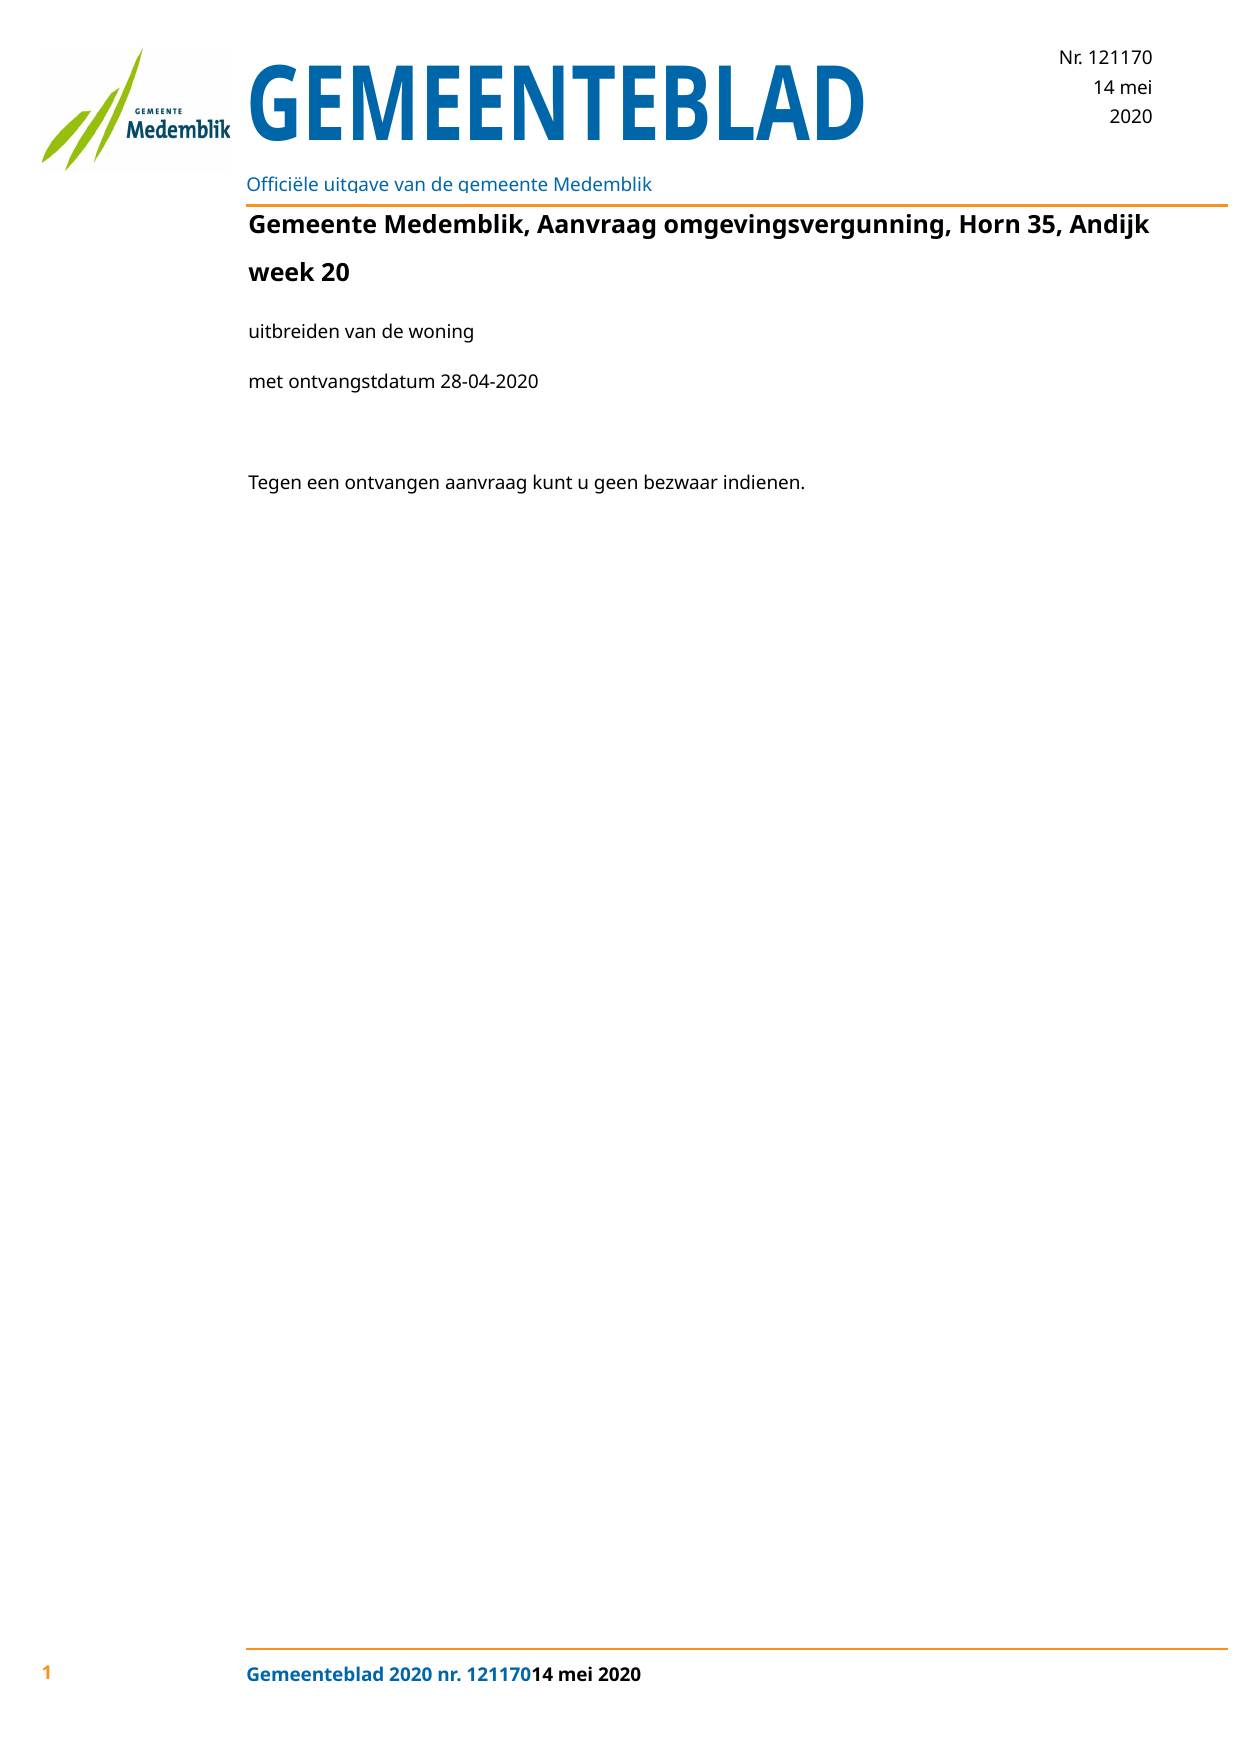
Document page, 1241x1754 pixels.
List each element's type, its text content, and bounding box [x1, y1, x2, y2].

text Tegen een ontvangen aanvraag kunt u geen bezwaar indienen. [248, 469, 1152, 495]
text met ontvangstdatum 28-04-2020 [248, 368, 1152, 394]
text uitbreiden van de woning [248, 318, 1152, 344]
text Gemeente Medemblik, Aanvraag omgevingsvergunning, Horn 35, Andijk week 20 [248, 207, 1152, 288]
picture [41, 47, 231, 172]
